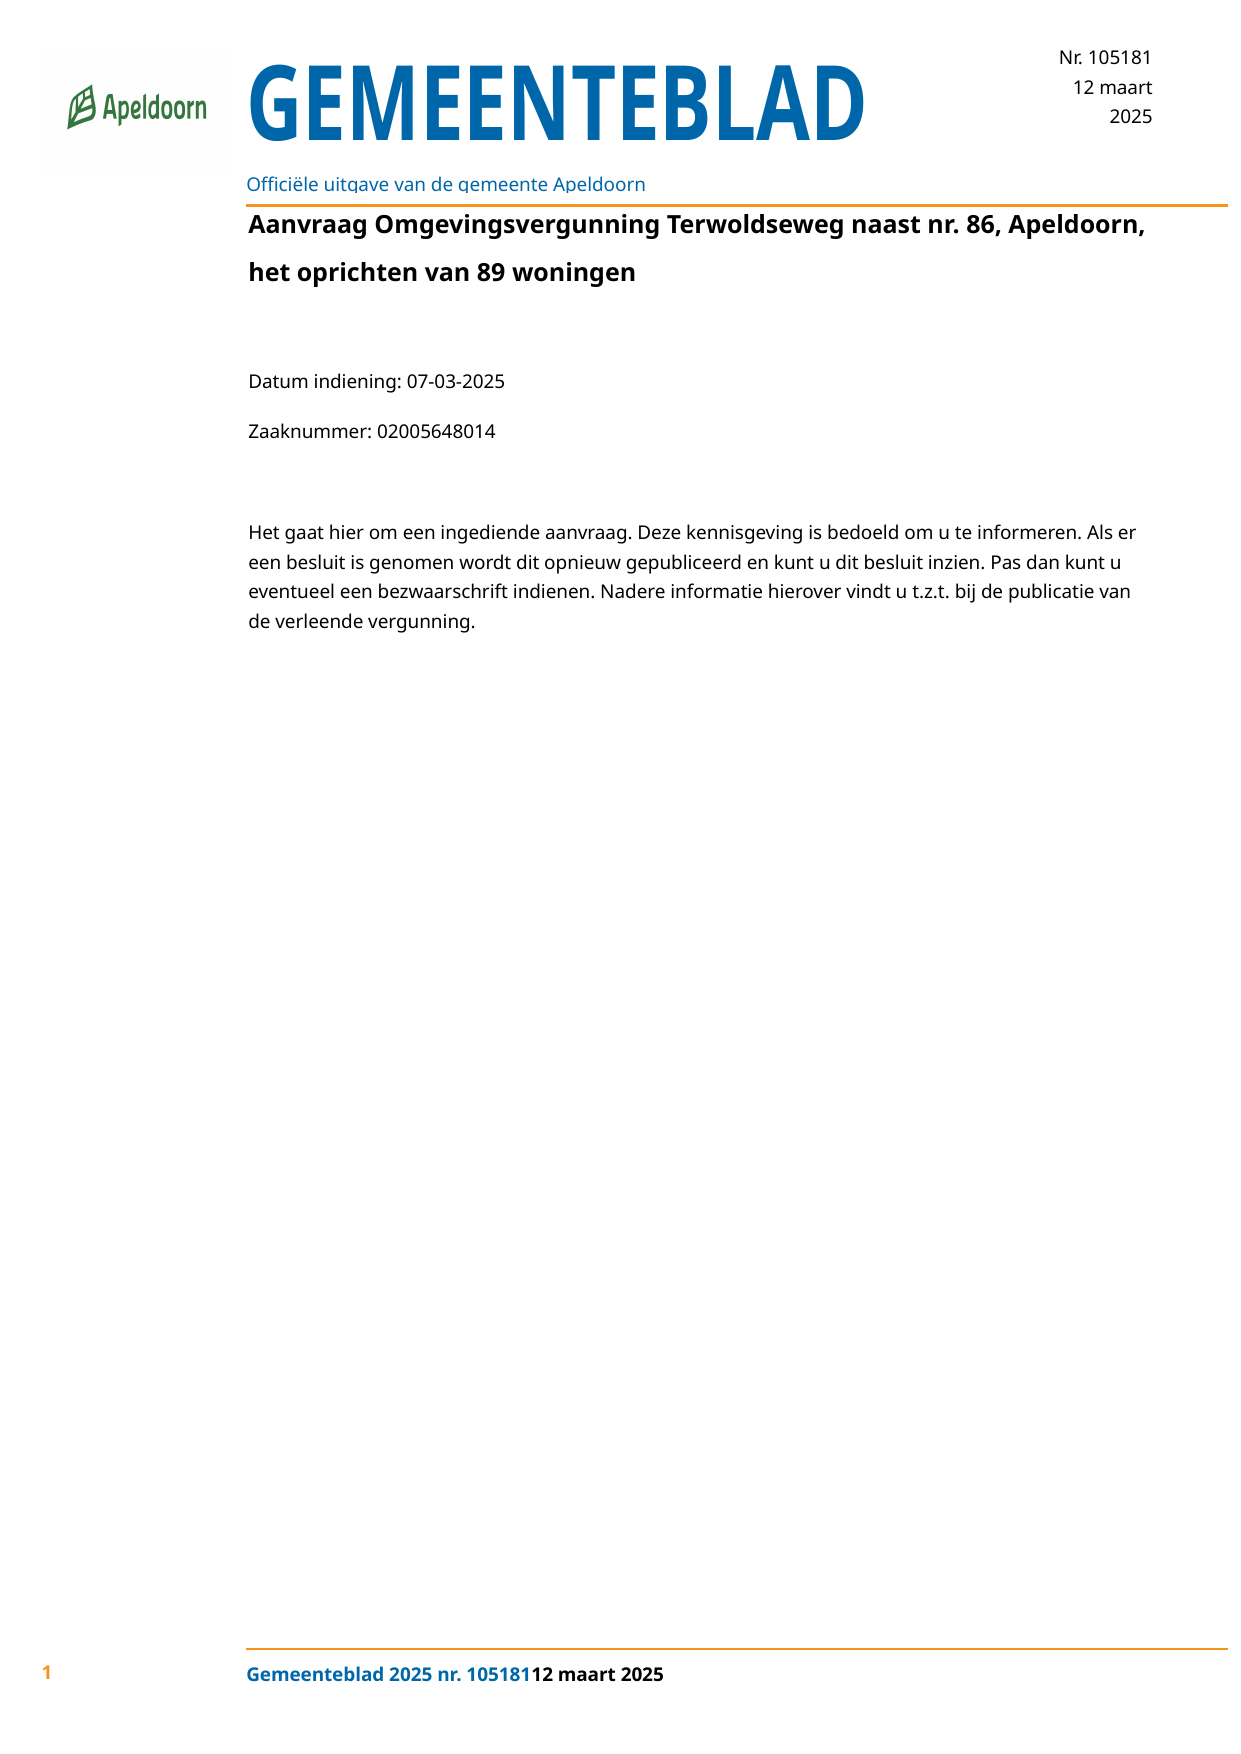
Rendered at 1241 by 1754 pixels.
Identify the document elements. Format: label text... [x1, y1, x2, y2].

text Het gaat hier om een ingediende aanvraag. Deze kennisgeving is bedoeld om u te informeren. Als er een besluit is genomen wordt dit opnieuw gepubliceerd en kunt u dit besluit inzien. Pas dan kunt u eventueel een bezwaarschrift indienen. Nadere informatie hierover vindt u t.z.t. bij de publicatie van de verleende vergunning. [248, 519, 1152, 634]
text Aanvraag Omgevingsvergunning Terwoldseweg naast nr. 86, Apeldoorn, het oprichten van 89 woningen [248, 207, 1152, 288]
text Datum indiening: 07-03-2025 [248, 368, 1152, 394]
text Zaaknummer: 02005648014 [248, 419, 1152, 444]
picture [41, 47, 231, 172]
